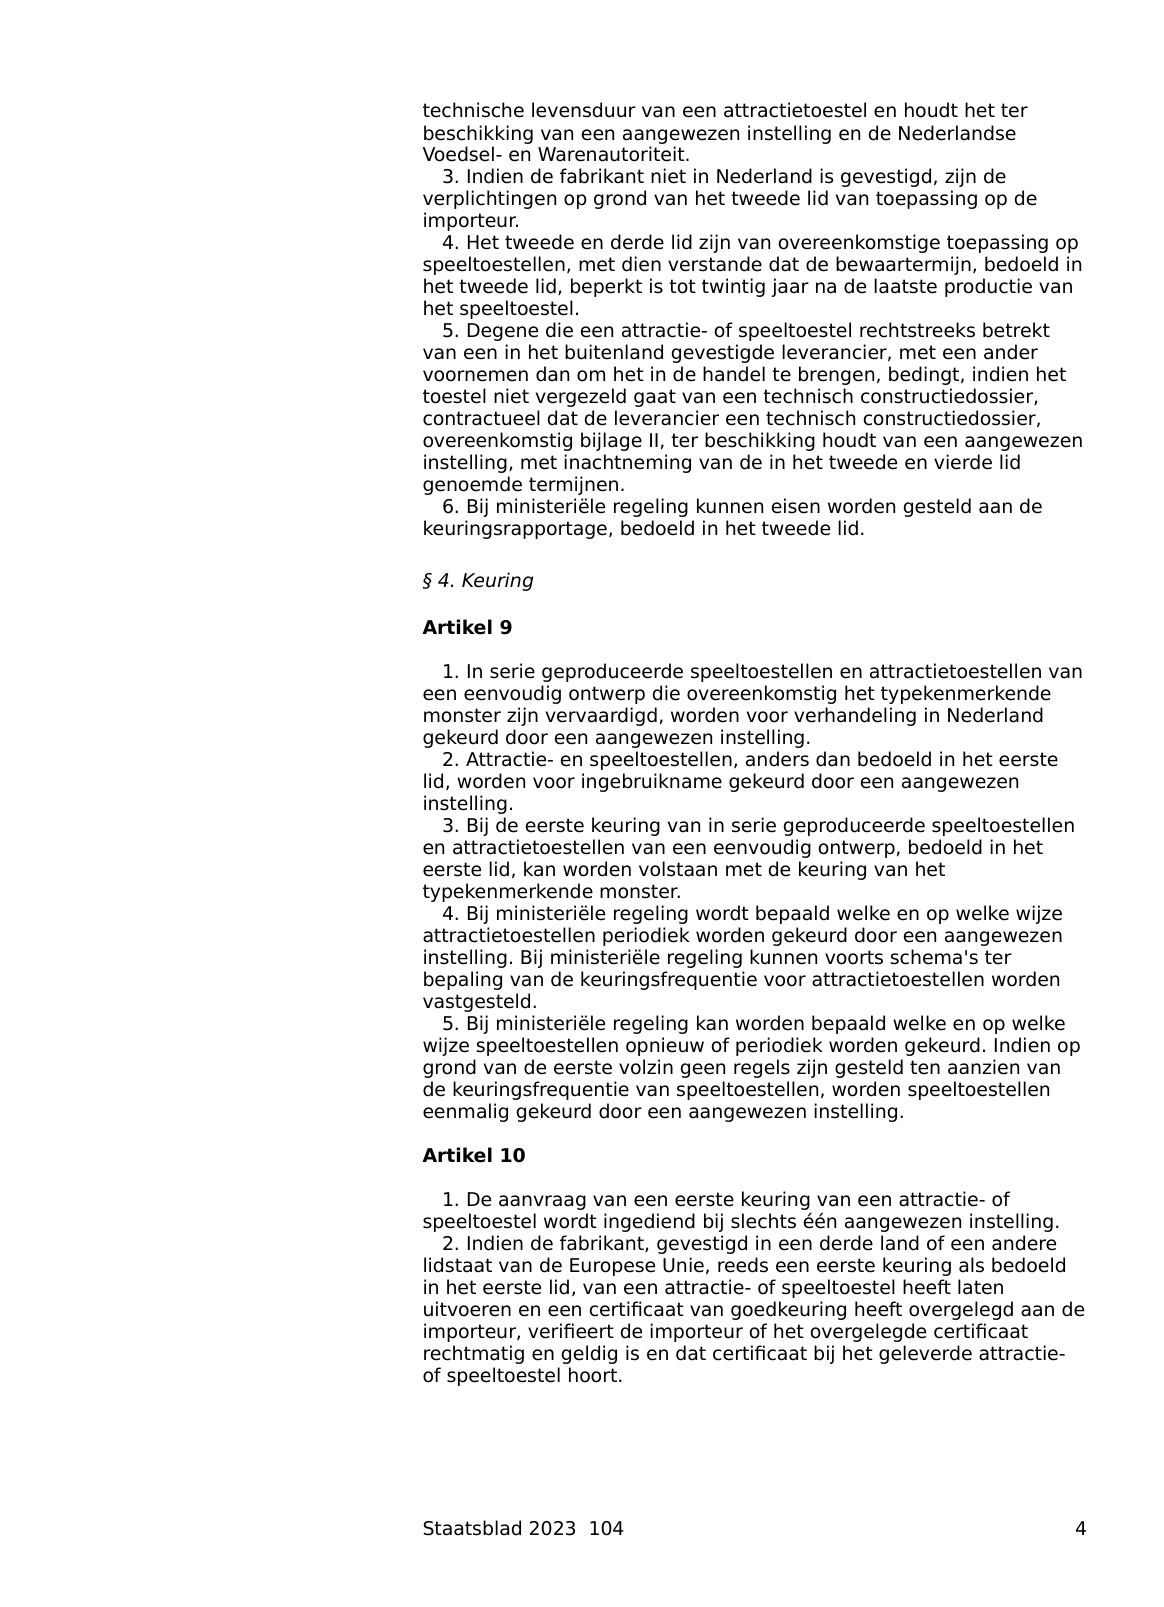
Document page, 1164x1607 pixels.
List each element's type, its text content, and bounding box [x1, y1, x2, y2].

text 1. De aanvraag van een eerste keuring van een attractie- of speeltoestel wordt ingediend bij slechts één aangewezen instelling. [422, 1189, 1087, 1233]
text 4. Het tweede en derde lid zijn van overeenkomstige toepassing op speeltoestellen, met dien verstande dat de bewaartermijn, bedoeld in het tweede lid, beperkt is tot twintig jaar na de laatste productie van het speeltoestel. [422, 232, 1087, 320]
text 2. Attractie- en speeltoestellen, anders dan bedoeld in het eerste lid, worden voor ingebruikname gekeurd door een aangewezen instelling. [422, 749, 1087, 815]
text 4. Bij ministeriële regeling wordt bepaald welke en op welke wijze attractietoestellen periodiek worden gekeurd door een aangewezen instelling. Bij ministeriële regeling kunnen voorts schema's ter bepaling van de keuringsfrequentie voor attractietoestellen worden vastgesteld. [422, 903, 1087, 1013]
subtitle § 4. Keuring [422, 570, 1087, 592]
text 5. Bij ministeriële regeling kan worden bepaald welke en op welke wijze speeltoestellen opnieuw of periodiek worden gekeurd. Indien op grond van de eerste volzin geen regels zijn gesteld ten aanzien van de keuringsfrequentie van speeltoestellen, worden speeltoestellen eenmalig gekeurd door een aangewezen instelling. [422, 1013, 1087, 1123]
subtitle Artikel 10 [422, 1145, 1087, 1167]
text 6. Bij ministeriële regeling kunnen eisen worden gesteld aan de keuringsrapportage, bedoeld in het tweede lid. [422, 496, 1087, 540]
subtitle Artikel 9 [422, 617, 1087, 639]
text 3. Indien de fabrikant niet in Nederland is gevestigd, zijn de verplichtingen op grond van het tweede lid van toepassing op de importeur. [422, 166, 1087, 232]
text 2. Indien de fabrikant, gevestigd in een derde land of een andere lidstaat van de Europese Unie, reeds een eerste keuring als bedoeld in het eerste lid, van een attractie- of speeltoestel heeft laten uitvoeren en een certificaat van goedkeuring heeft overgelegd aan de importeur, verifieert de importeur of het overgelegde certificaat rechtmatig en geldig is en dat certificaat bij het geleverde attractie- of speeltoestel hoort. [422, 1233, 1087, 1387]
text 5. Degene die een attractie- of speeltoestel rechtstreeks betrekt van een in het buitenland gevestigde leverancier, met een ander voornemen dan om het in de handel te brengen, bedingt, indien het toestel niet vergezeld gaat van een technisch constructiedossier, contractueel dat de leverancier een technisch constructiedossier, overeenkomstig bijlage II, ter beschikking houdt van een aangewezen instelling, met inachtneming van de in het tweede en vierde lid genoemde termijnen. [422, 320, 1087, 496]
text 1. In serie geproduceerde speeltoestellen en attractietoestellen van een eenvoudig ontwerp die overeenkomstig het typekenmerkende monster zijn vervaardigd, worden voor verhandeling in Nederland gekeurd door een aangewezen instelling. [422, 661, 1087, 749]
text technische levensduur van een attractietoestel en houdt het ter beschikking van een aangewezen instelling en de Nederlandse Voedsel- en Warenautoriteit. [422, 100, 1087, 166]
text 3. Bij de eerste keuring van in serie geproduceerde speeltoestellen en attractietoestellen van een eenvoudig ontwerp, bedoeld in het eerste lid, kan worden volstaan met de keuring van het typekenmerkende monster. [422, 815, 1087, 903]
